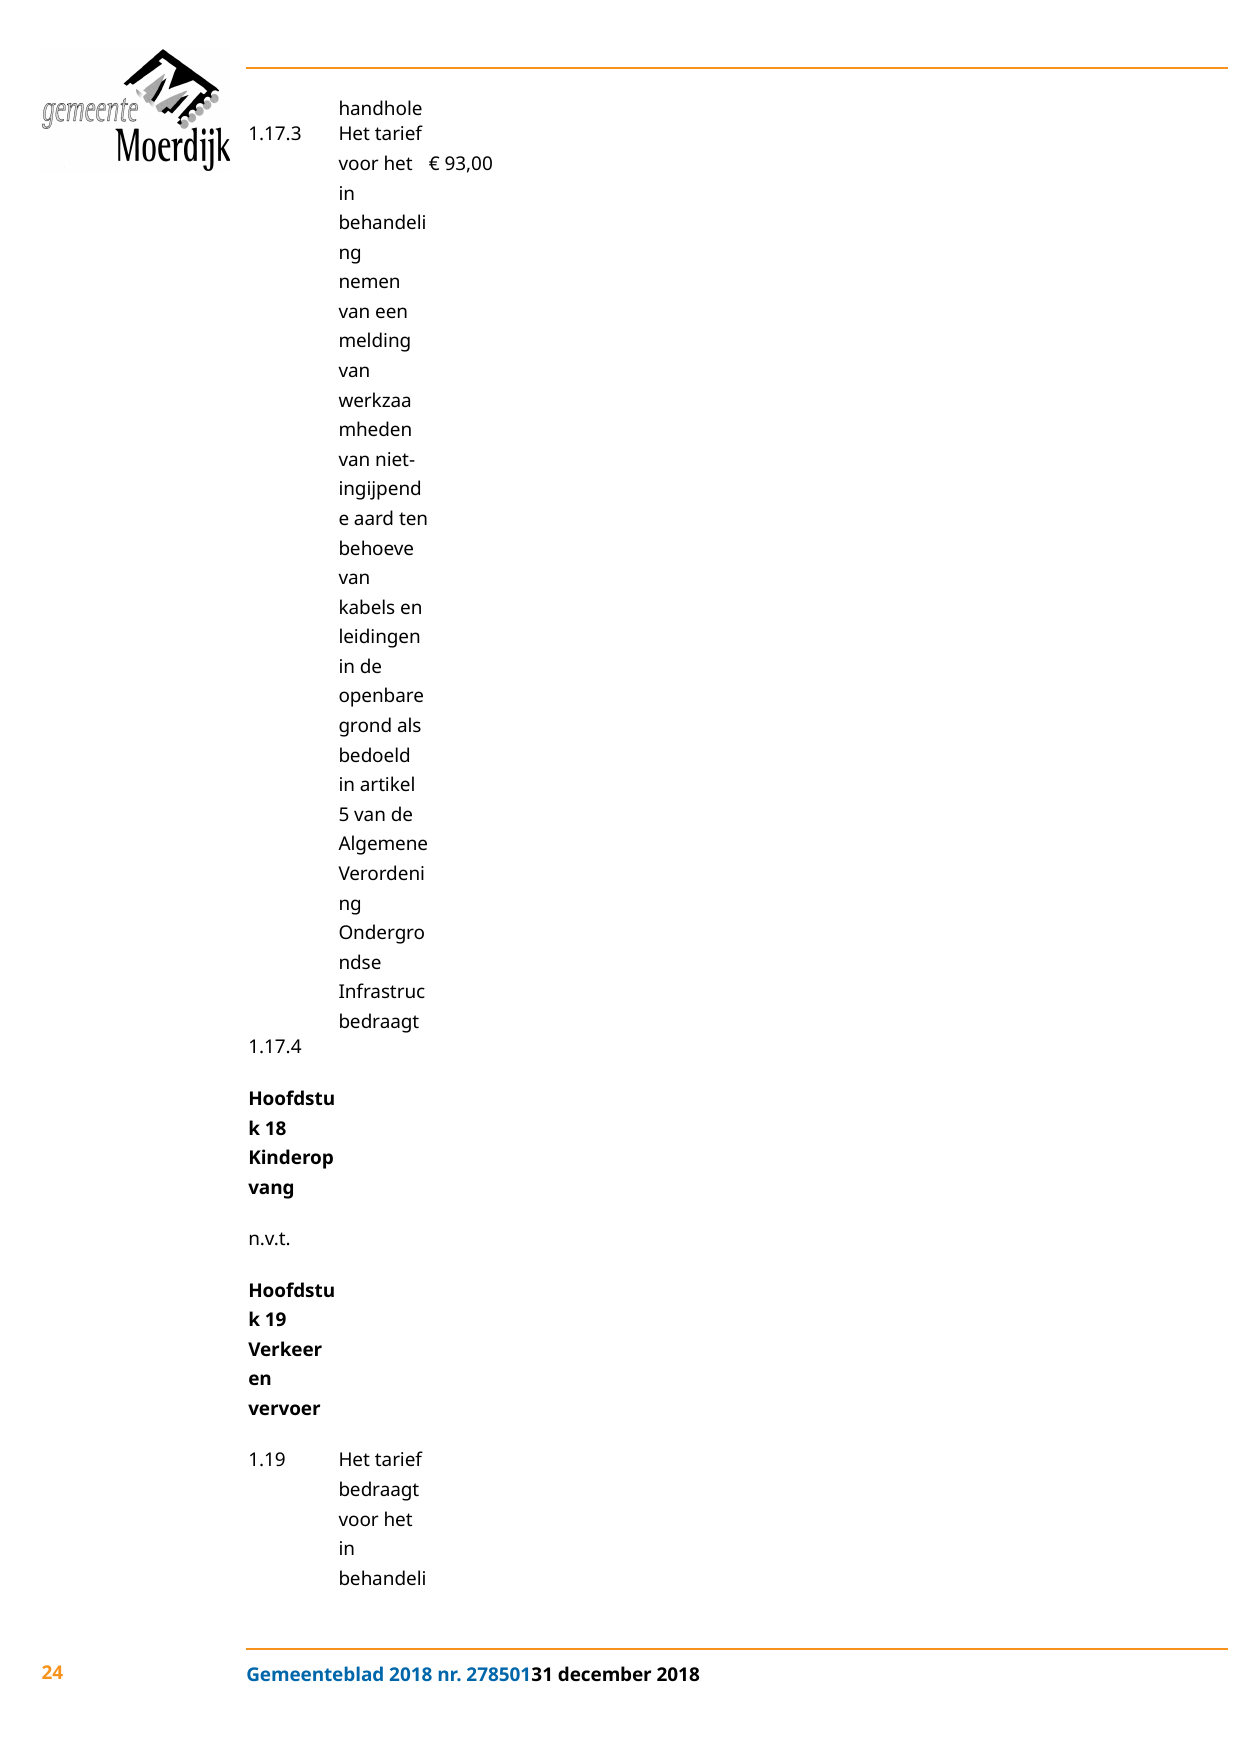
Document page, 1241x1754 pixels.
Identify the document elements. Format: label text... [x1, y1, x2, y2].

table_cell [248, 1421, 338, 1447]
table_cell 1.17.4 [248, 1034, 338, 1059]
picture [41, 47, 231, 172]
table_cell [248, 1251, 338, 1277]
table_cell 1.17.3 [248, 121, 338, 1034]
table_cell [248, 1200, 338, 1225]
table_cell [248, 95, 338, 121]
table_cell Het tarief voor het in behandeling nemen van een melding van werkzaamheden van niet-ingijpende aard ten behoeve van kabels en leidingen in de openbare grond als bedoeld in artikel 5 van de Algemene Verordening Ondergrondse Infrastruc bedraagt [338, 121, 429, 1034]
table_cell Hoofdstuk 19 Verkeer en vervoer [248, 1277, 338, 1421]
table_cell [429, 95, 519, 121]
table_cell [248, 1060, 338, 1085]
table_cell n.v.t. [248, 1225, 338, 1251]
table_cell [429, 1034, 519, 1059]
table_cell [338, 1034, 429, 1059]
table_cell Hoofdstuk 18 Kinderopvang [248, 1085, 338, 1200]
table_cell Het tarief bedraagt voor het in behandeli [338, 1447, 429, 1591]
table_cell handhole [338, 95, 429, 121]
table_cell [429, 1447, 519, 1591]
table_cell 1.19 [248, 1447, 338, 1591]
table_cell € 93,00 [429, 121, 519, 1034]
